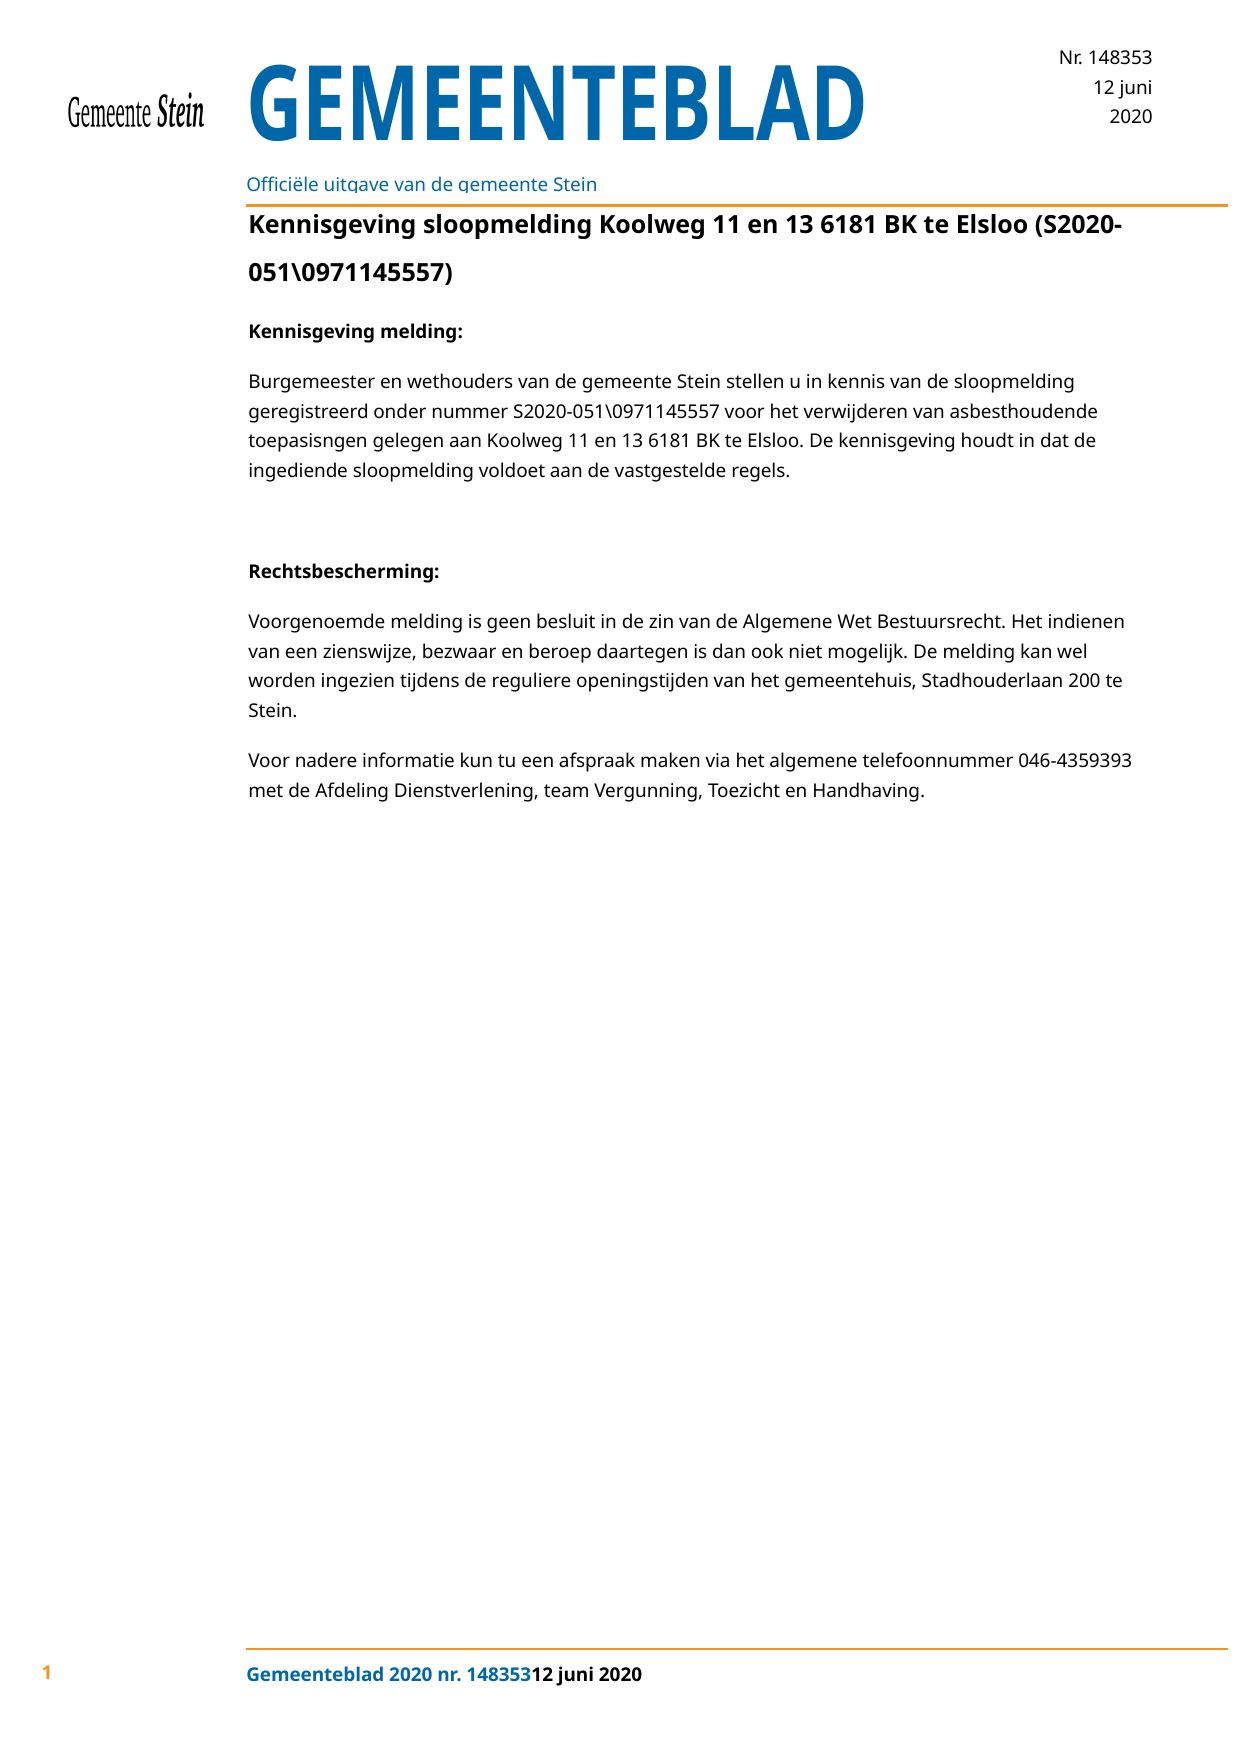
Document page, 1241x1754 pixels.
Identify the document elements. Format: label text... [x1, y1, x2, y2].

text Voorgenoemde melding is geen besluit in de zin van de Algemene Wet Bestuursrecht. Het indienen van een zienswijze, bezwaar en beroep daartegen is dan ook niet mogelijk. De melding kan wel worden ingezien tijdens de reguliere openingstijden van het gemeentehuis, Stadhouderlaan 200 te Stein. [248, 608, 1152, 723]
text Rechtsbescherming: [248, 558, 1152, 584]
text Kennisgeving sloopmelding Koolweg 11 en 13 6181 BK te Elsloo (S2020-051\0971145557) [248, 207, 1152, 288]
picture [41, 47, 231, 172]
text Voor nadere informatie kun tu een afspraak maken via het algemene telefoonnummer 046-4359393 met de Afdeling Dienstverlening, team Vergunning, Toezicht en Handhaving. [248, 747, 1152, 803]
text Burgemeester en wethouders van de gemeente Stein stellen u in kennis van de sloopmelding geregistreerd onder nummer S2020-051\0971145557 voor het verwijderen van asbesthoudende toepasisngen gelegen aan Koolweg 11 en 13 6181 BK te Elsloo. De kennisgeving houdt in dat de ingediende sloopmelding voldoet aan de vastgestelde regels. [248, 368, 1152, 483]
text Kennisgeving melding: [248, 318, 1152, 344]
